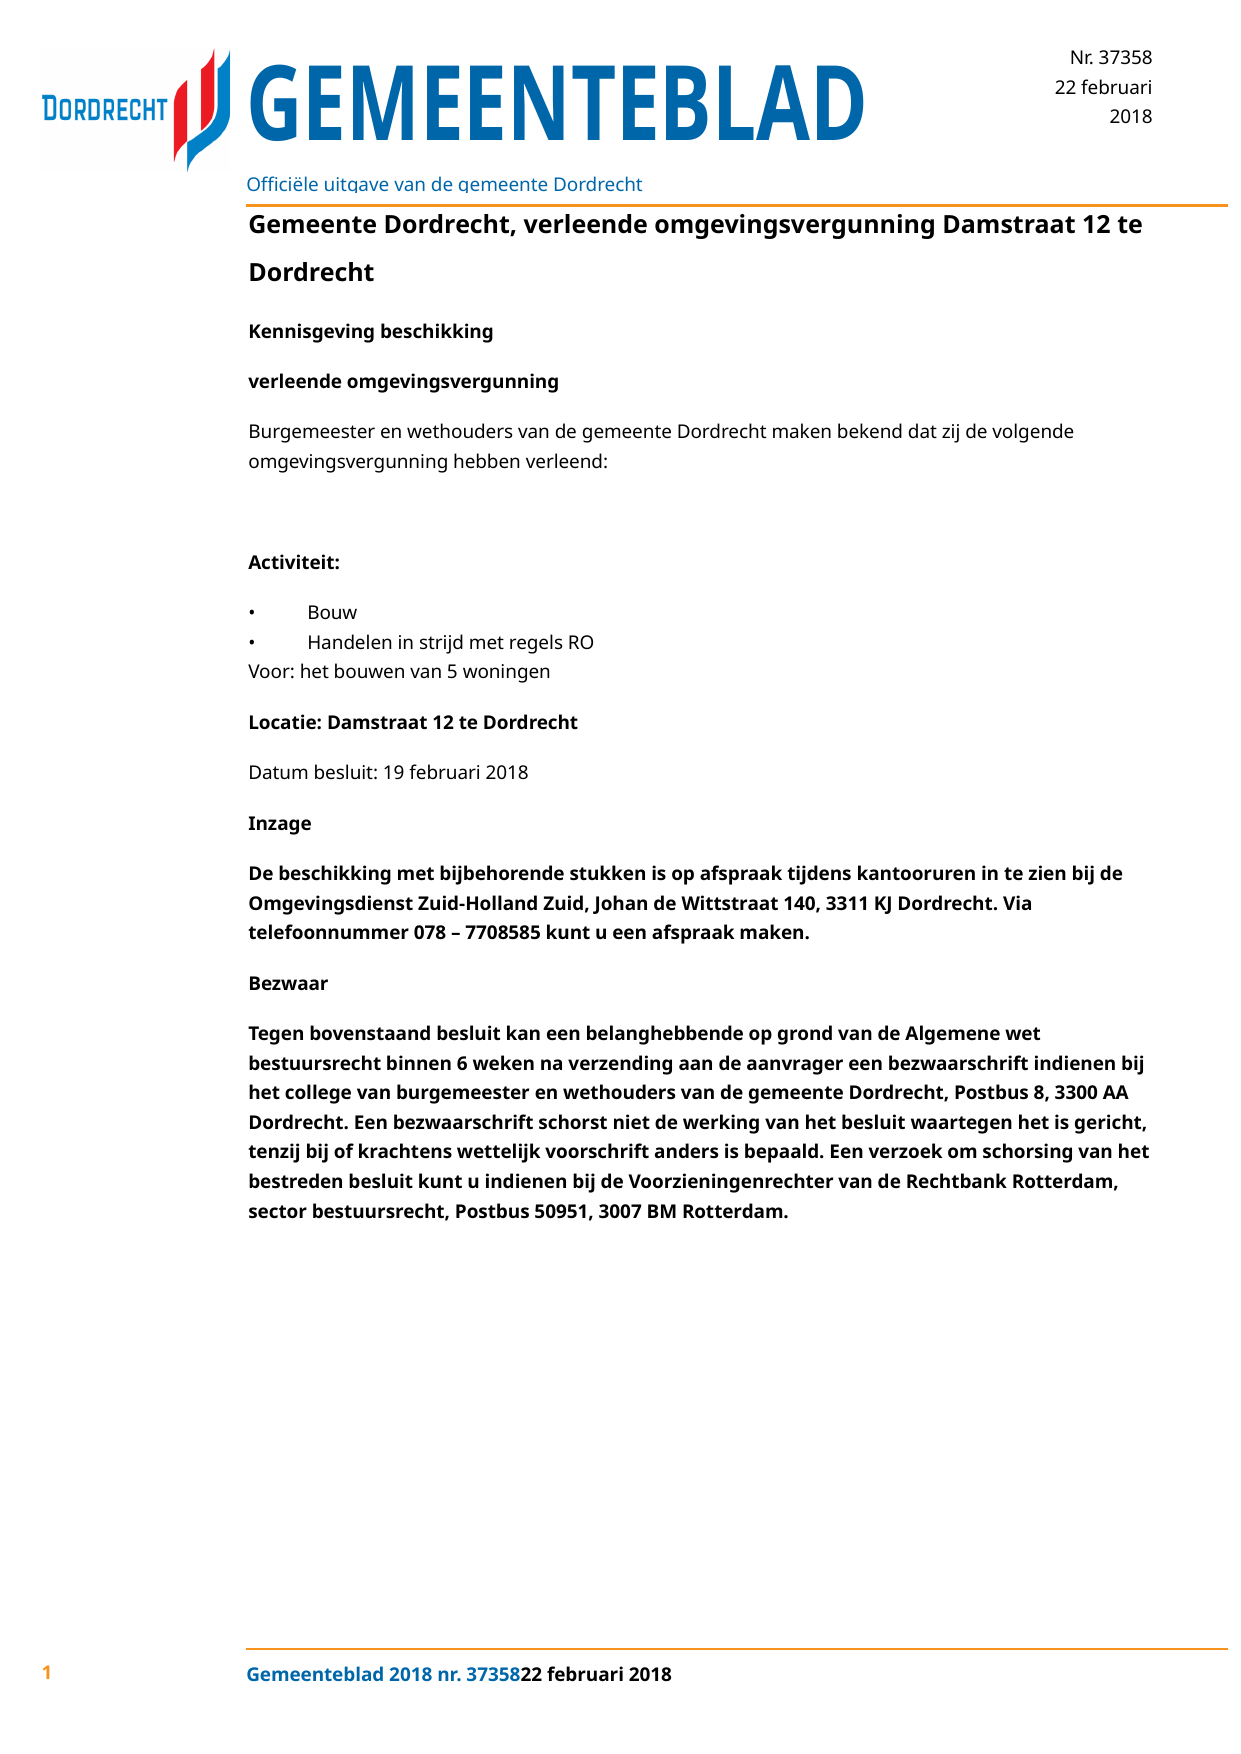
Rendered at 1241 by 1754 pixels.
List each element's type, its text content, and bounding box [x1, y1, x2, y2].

text Kennisgeving beschikking [248, 318, 1152, 344]
text verleende omgevingsvergunning [248, 368, 1152, 394]
text Bezwaar [248, 970, 1152, 996]
text De beschikking met bijbehorende stukken is op afspraak tijdens kantooruren in te zien bij de Omgevingsdienst Zuid-Holland Zuid, Johan de Wittstraat 140, 3311 KJ Dordrecht. Via telefoonnummer 078 – 7708585 kunt u een afspraak maken. [248, 860, 1152, 945]
text Tegen bovenstaand besluit kan een belanghebbende op grond van de Algemene wet bestuursrecht binnen 6 weken na verzending aan de aanvrager een bezwaarschrift indienen bij het college van burgemeester en wethouders van de gemeente Dordrecht, Postbus 8, 3300 AA Dordrecht. Een bezwaarschrift schorst niet de werking van het besluit waartegen het is gericht, tenzij bij of krachtens wettelijk voorschrift anders is bepaald. Een verzoek om schorsing van het bestreden besluit kunt u indienen bij de Voorzieningenrechter van de Rechtbank Rotterdam, sector bestuursrecht, Postbus 50951, 3007 BM Rotterdam. [248, 1020, 1152, 1224]
list Handelen in strijd met regels RO [248, 629, 1152, 655]
text Burgemeester en wethouders van de gemeente Dordrecht maken bekend dat zij de volgende omgevingsvergunning hebben verleend: [248, 419, 1152, 474]
text Locatie: Damstraat 12 te Dordrecht [248, 709, 1152, 735]
text Activiteit: [248, 549, 1152, 575]
text Inzage [248, 810, 1152, 836]
text Gemeente Dordrecht, verleende omgevingsvergunning Damstraat 12 te Dordrecht [248, 207, 1152, 288]
picture [41, 47, 231, 172]
text Voor: het bouwen van 5 woningen [248, 659, 1152, 684]
list Bouw [248, 599, 1152, 625]
text Datum besluit: 19 februari 2018 [248, 759, 1152, 785]
